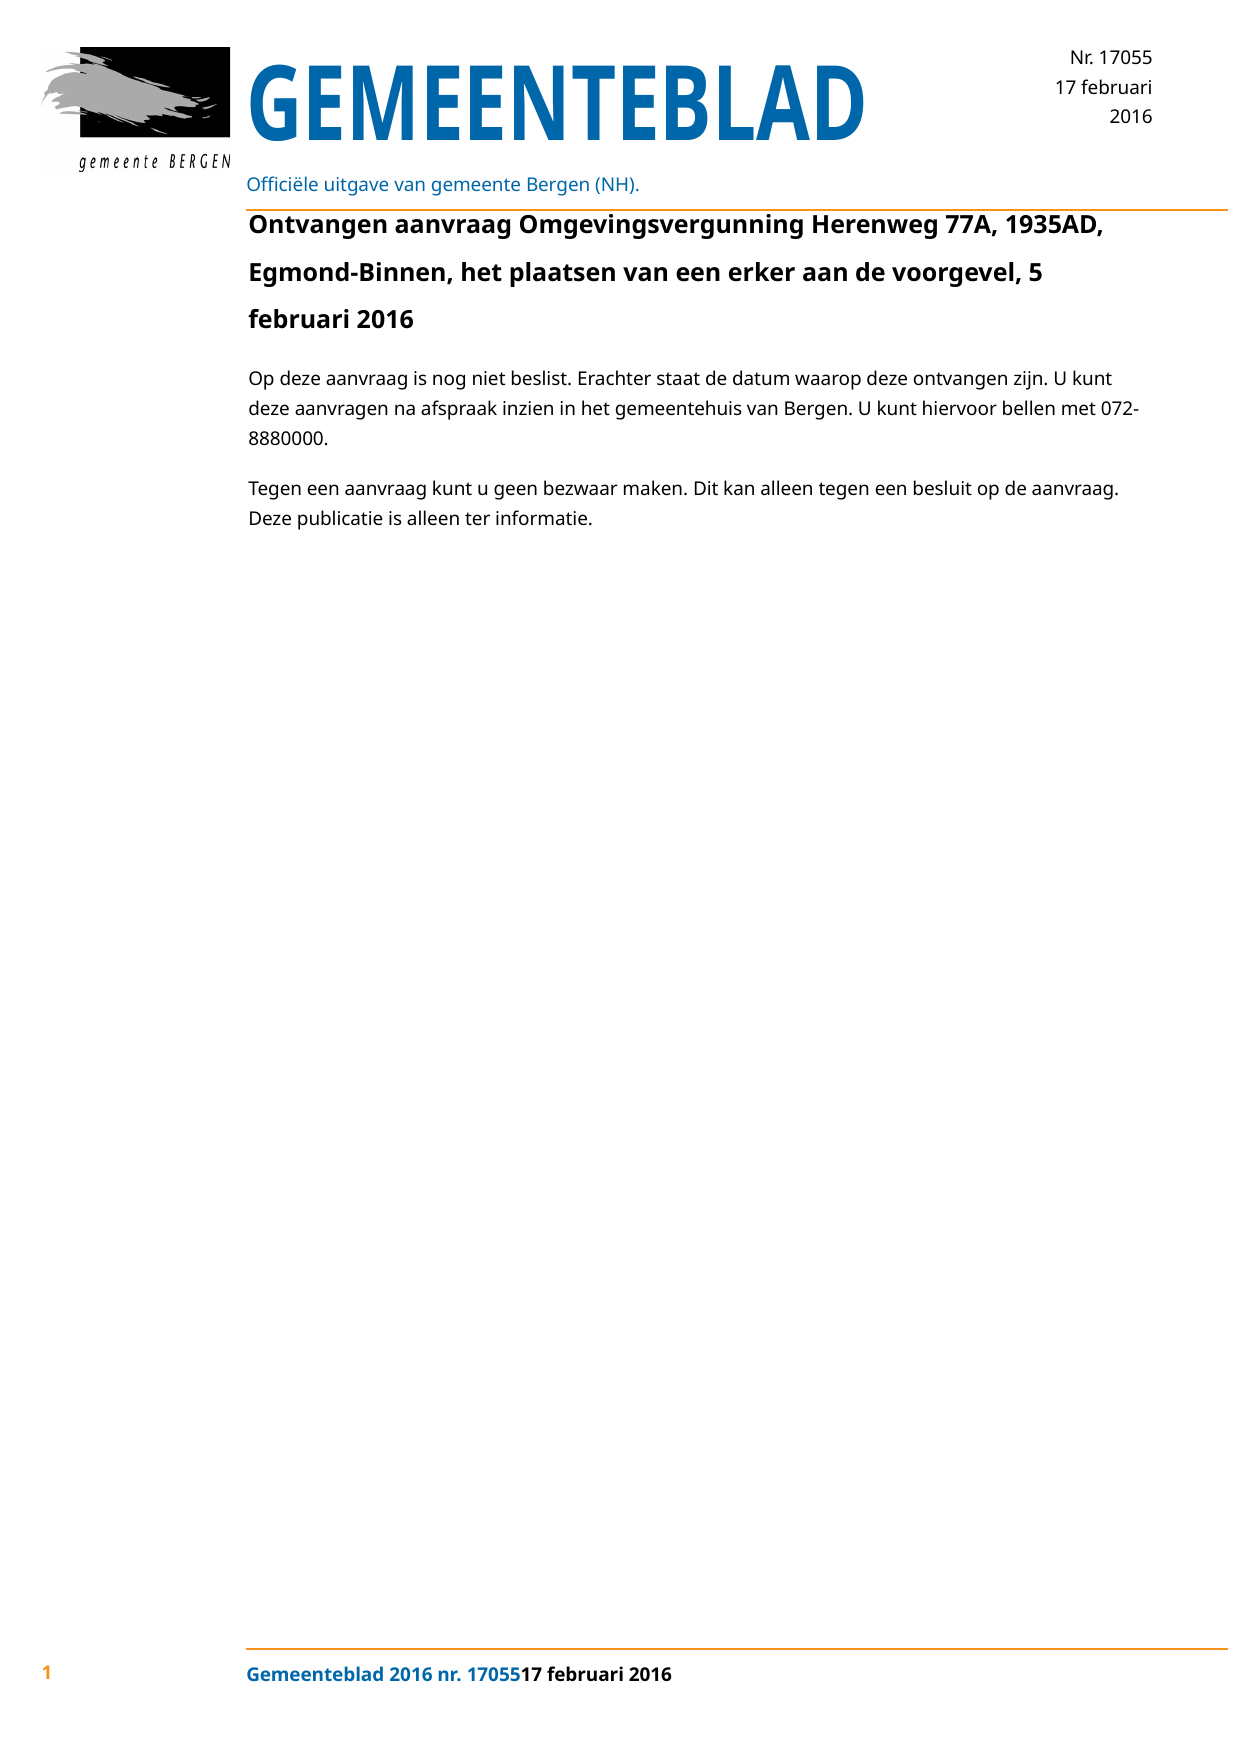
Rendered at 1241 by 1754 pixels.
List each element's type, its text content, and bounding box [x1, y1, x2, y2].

text Tegen een aanvraag kunt u geen bezwaar maken. Dit kan alleen tegen een besluit op de aanvraag. Deze publicatie is alleen ter informatie. [248, 475, 1152, 530]
picture [41, 47, 231, 172]
text Ontvangen aanvraag Omgevingsvergunning Herenweg 77A, 1935AD, Egmond-Binnen, het plaatsen van een erker aan de voorgevel, 5 februari 2016 [248, 211, 1152, 336]
text Op deze aanvraag is nog niet beslist. Erachter staat de datum waarop deze ontvangen zijn. U kunt deze aanvragen na afspraak inzien in het gemeentehuis van Bergen. U kunt hiervoor bellen met 072-8880000. [248, 366, 1152, 450]
